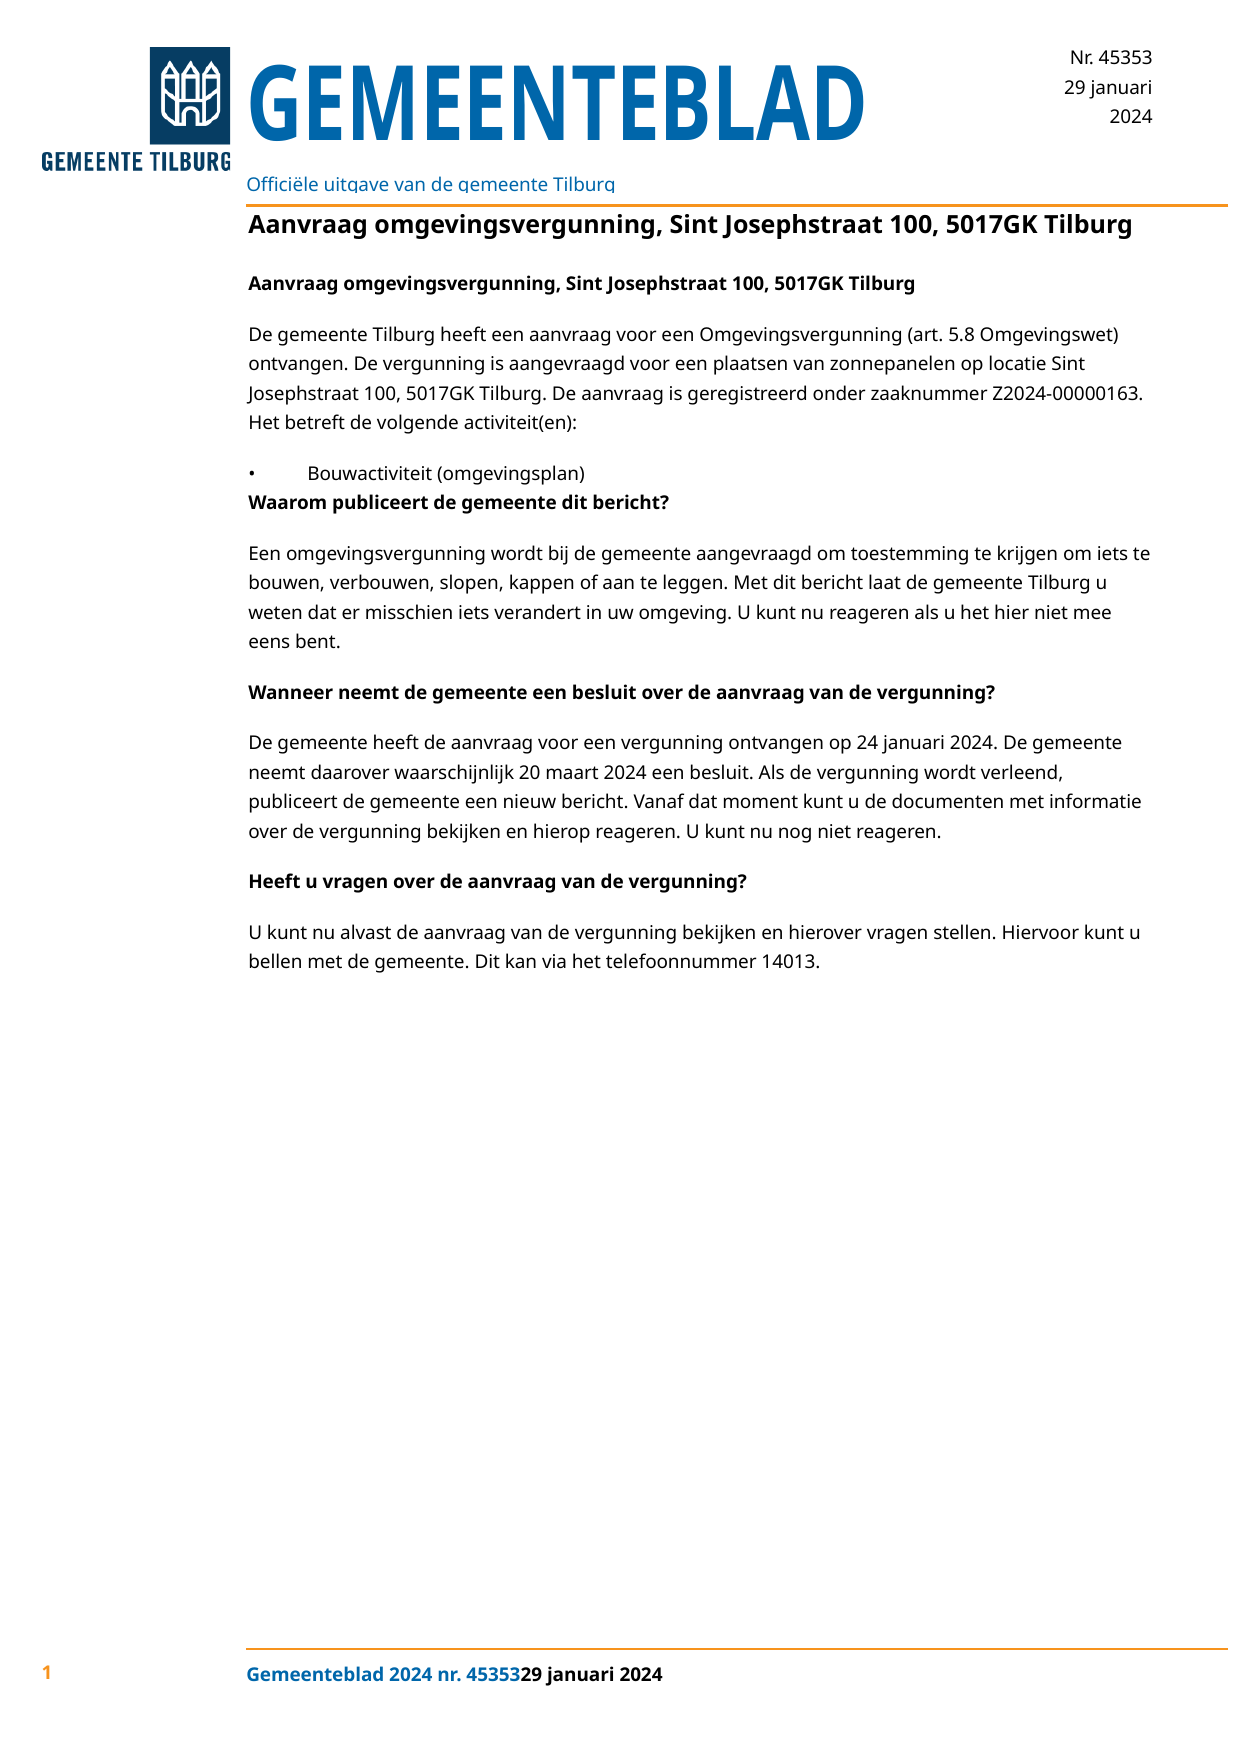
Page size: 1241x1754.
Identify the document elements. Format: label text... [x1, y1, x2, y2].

text Een omgevingsvergunning wordt bij de gemeente aangevraagd om toestemming te krijgen om iets te bouwen, verbouwen, slopen, kappen of aan te leggen. Met dit bericht laat de gemeente Tilburg u weten dat er misschien iets verandert in uw omgeving. U kunt nu reageren als u het hier niet mee eens bent. [248, 540, 1152, 654]
picture [41, 47, 231, 172]
text Heeft u vragen over de aanvraag van de vergunning? [248, 869, 1152, 894]
list Bouwactiviteit (omgevingsplan) [248, 460, 1152, 486]
text De gemeente heeft de aanvraag voor een vergunning ontvangen op 24 januari 2024. De gemeente neemt daarover waarschijnlijk 20 maart 2024 een besluit. Als de vergunning wordt verleend, publiceert de gemeente een nieuw bericht. Vanaf dat moment kunt u de documenten met informatie over de vergunning bekijken en hierop reageren. U kunt nu nog niet reageren. [248, 729, 1152, 844]
text Aanvraag omgevingsvergunning, Sint Josephstraat 100, 5017GK Tilburg [248, 207, 1152, 241]
text U kunt nu alvast de aanvraag van de vergunning bekijken en hierover vragen stellen. Hiervoor kunt u bellen met de gemeente. Dit kan via het telefoonnummer 14013. [248, 919, 1152, 974]
text Aanvraag omgevingsvergunning, Sint Josephstraat 100, 5017GK Tilburg [248, 270, 1152, 296]
text Waarom publiceert de gemeente dit bericht? [248, 489, 1152, 515]
text De gemeente Tilburg heeft een aanvraag voor een Omgevingsvergunning (art. 5.8 Omgevingswet) ontvangen. De vergunning is aangevraagd voor een plaatsen van zonnepanelen op locatie Sint Josephstraat 100, 5017GK Tilburg. De aanvraag is geregistreerd onder zaaknummer Z2024-00000163. Het betreft de volgende activiteit(en): [248, 321, 1152, 435]
text Wanneer neemt de gemeente een besluit over de aanvraag van de vergunning? [248, 679, 1152, 705]
